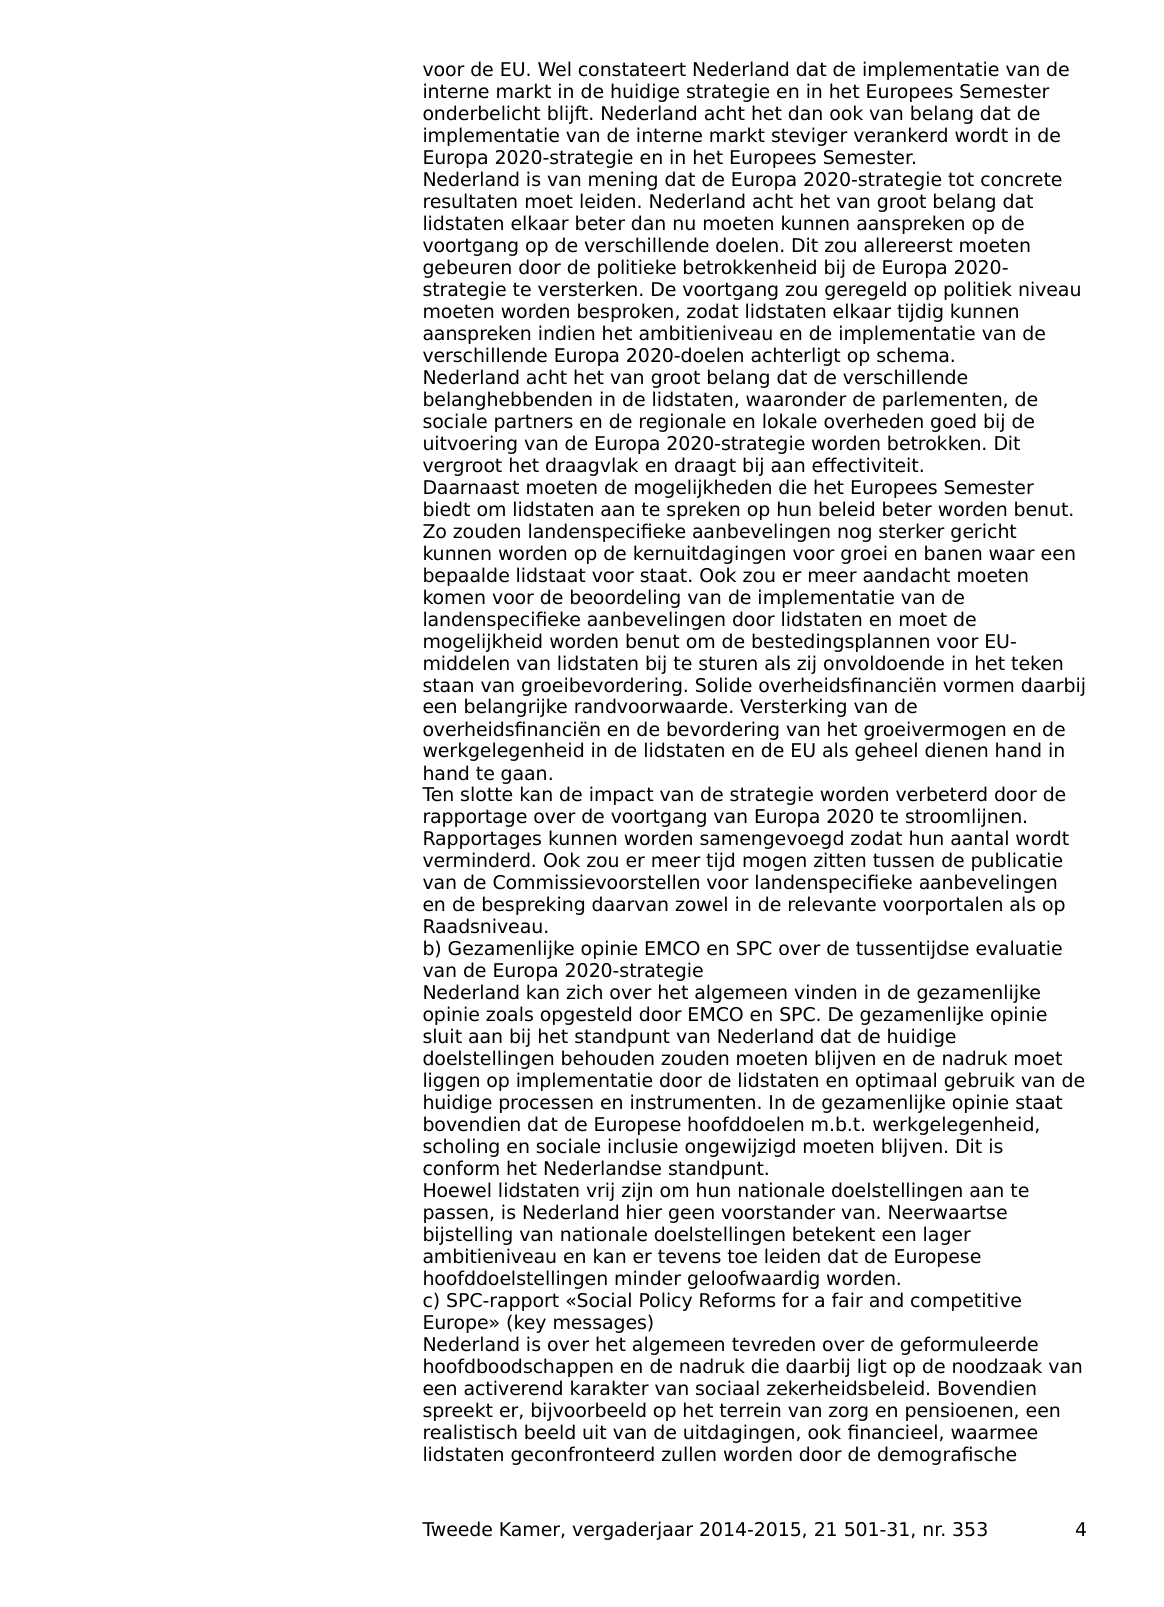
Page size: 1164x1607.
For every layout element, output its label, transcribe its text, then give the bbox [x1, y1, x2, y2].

text Hoewel lidstaten vrij zijn om hun nationale doelstellingen aan te passen, is Nederland hier geen voorstander van. Neerwaartse bijstelling van nationale doelstellingen betekent een lager ambitieniveau en kan er tevens toe leiden dat de Europese hoofddoelstellingen minder geloofwaardig worden. [422, 1180, 1087, 1290]
text Nederland is over het algemeen tevreden over de geformuleerde hoofdboodschappen en de nadruk die daarbij ligt op de noodzaak van een activerend karakter van sociaal zekerheidsbeleid. Bovendien spreekt er, bijvoorbeeld op het terrein van zorg en pensioenen, een realistisch beeld uit van de uitdagingen, ook financieel, waarmee lidstaten geconfronteerd zullen worden door de demografische [422, 1334, 1087, 1466]
text Nederland is van mening dat de Europa 2020-strategie tot concrete resultaten moet leiden. Nederland acht het van groot belang dat lidstaten elkaar beter dan nu moeten kunnen aanspreken op de voortgang op de verschillende doelen. Dit zou allereerst moeten gebeuren door de politieke betrokkenheid bij de Europa 2020-strategie te versterken. De voortgang zou geregeld op politiek niveau moeten worden besproken, zodat lidstaten elkaar tijdig kunnen aanspreken indien het ambitieniveau en de implementatie van de verschillende Europa 2020-doelen achterligt op schema. [422, 169, 1087, 367]
text c) SPC-rapport «Social Policy Reforms for a fair and competitive Europe» (key messages) [422, 1290, 1087, 1334]
text Nederland kan zich over het algemeen vinden in de gezamenlijke opinie zoals opgesteld door EMCO en SPC. De gezamenlijke opinie sluit aan bij het standpunt van Nederland dat de huidige doelstellingen behouden zouden moeten blijven en de nadruk moet liggen op implementatie door de lidstaten en optimaal gebruik van de huidige processen en instrumenten. In de gezamenlijke opinie staat bovendien dat de Europese hoofddoelen m.b.t. werkgelegenheid, scholing en sociale inclusie ongewijzigd moeten blijven. Dit is conform het Nederlandse standpunt. [422, 982, 1087, 1180]
text b) Gezamenlijke opinie EMCO en SPC over de tussentijdse evaluatie van de Europa 2020-strategie [422, 938, 1087, 982]
text Daarnaast moeten de mogelijkheden die het Europees Semester biedt om lidstaten aan te spreken op hun beleid beter worden benut. Zo zouden landenspecifieke aanbevelingen nog sterker gericht kunnen worden op de kernuitdagingen voor groei en banen waar een bepaalde lidstaat voor staat. Ook zou er meer aandacht moeten komen voor de beoordeling van de implementatie van de landenspecifieke aanbevelingen door lidstaten en moet de mogelijkheid worden benut om de bestedingsplannen voor EU-middelen van lidstaten bij te sturen als zij onvoldoende in het teken staan van groeibevordering. Solide overheidsfinanciën vormen daarbij een belangrijke randvoorwaarde. Versterking van de overheidsfinanciën en de bevordering van het groeivermogen en de werkgelegenheid in de lidstaten en de EU als geheel dienen hand in hand te gaan. [422, 477, 1087, 784]
text Ten slotte kan de impact van de strategie worden verbeterd door de rapportage over de voortgang van Europa 2020 te stroomlijnen. Rapportages kunnen worden samengevoegd zodat hun aantal wordt verminderd. Ook zou er meer tijd mogen zitten tussen de publicatie van de Commissievoorstellen voor landenspecifieke aanbevelingen en de bespreking daarvan zowel in de relevante voorportalen als op Raadsniveau. [422, 784, 1087, 938]
text Nederland acht het van groot belang dat de verschillende belanghebbenden in de lidstaten, waaronder de parlementen, de sociale partners en de regionale en lokale overheden goed bij de uitvoering van de Europa 2020-strategie worden betrokken. Dit vergroot het draagvlak en draagt bij aan effectiviteit. [422, 367, 1087, 477]
text voor de EU. Wel constateert Nederland dat de implementatie van de interne markt in de huidige strategie en in het Europees Semester onderbelicht blijft. Nederland acht het dan ook van belang dat de implementatie van de interne markt steviger verankerd wordt in de Europa 2020-strategie en in het Europees Semester. [422, 59, 1087, 169]
